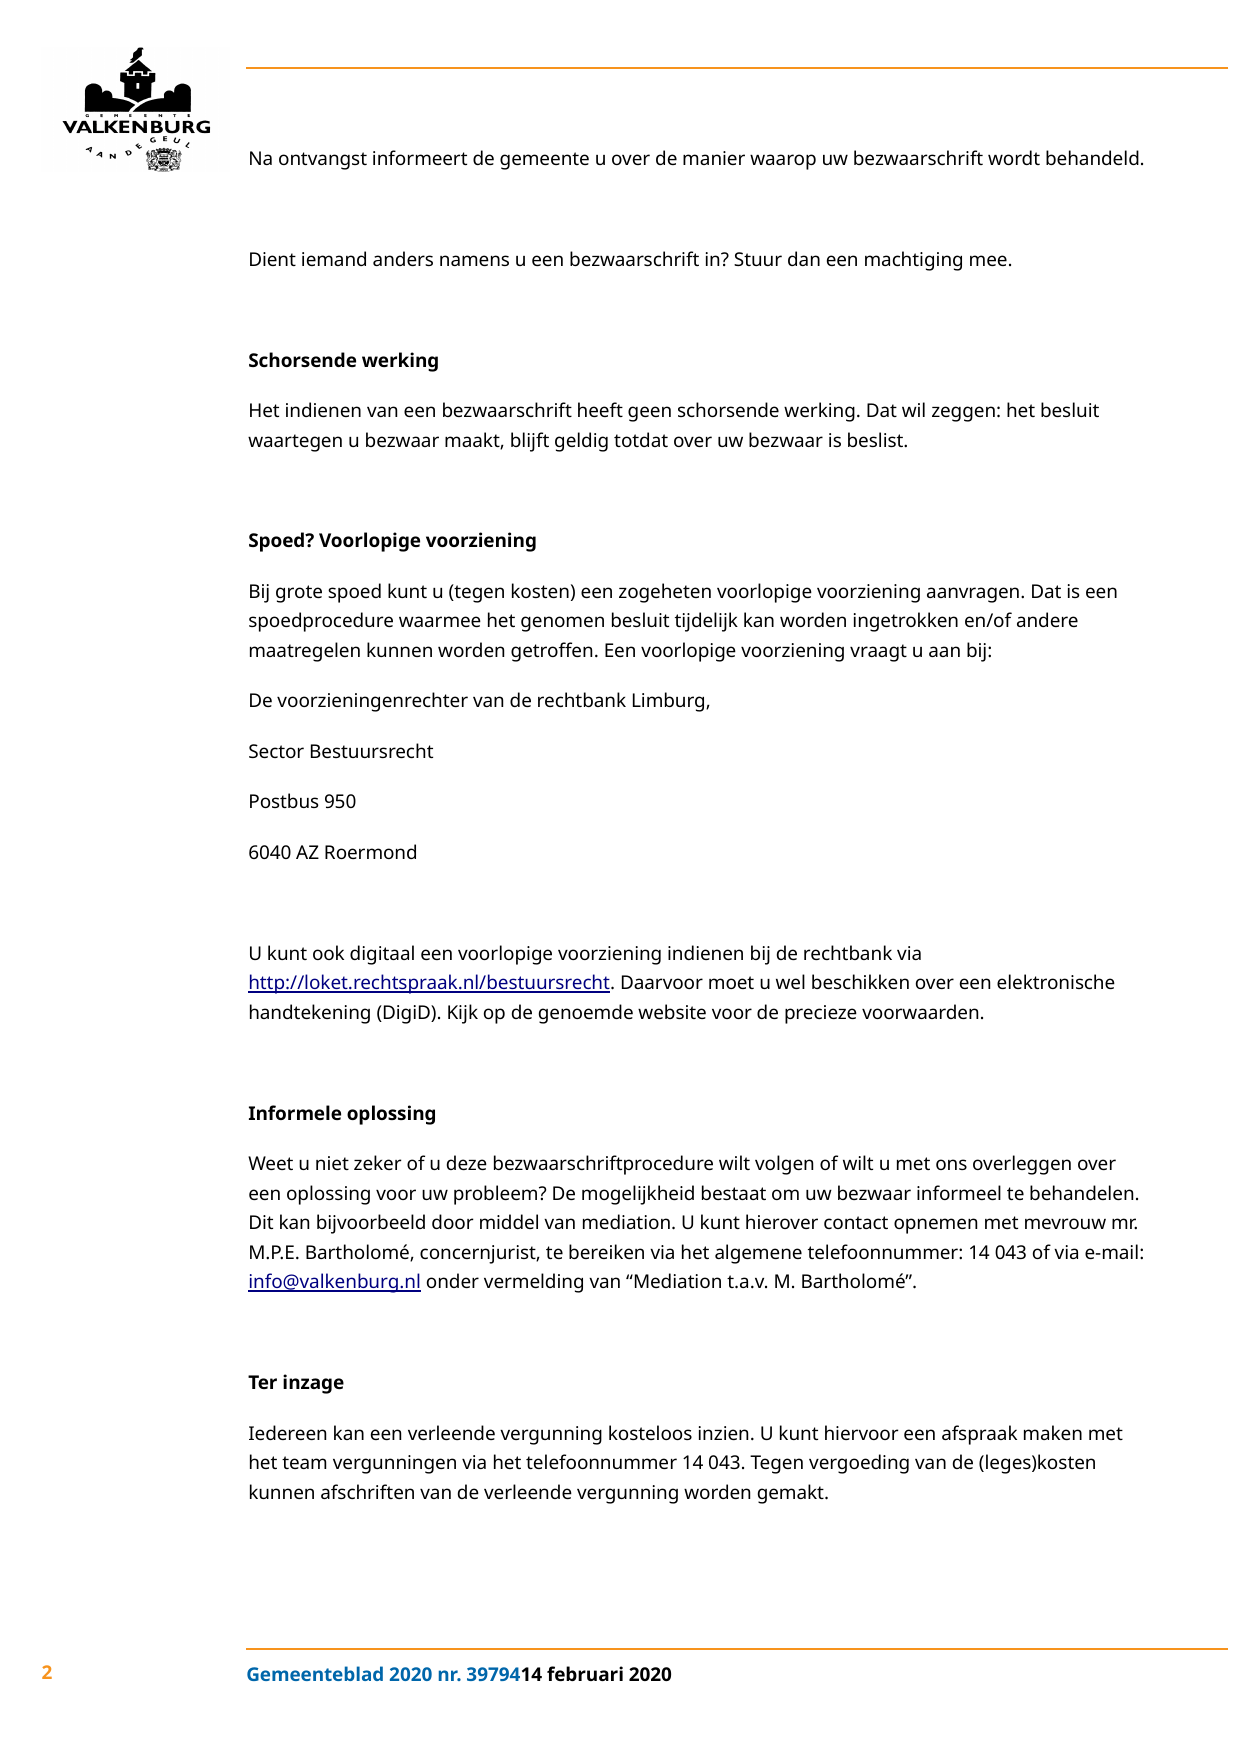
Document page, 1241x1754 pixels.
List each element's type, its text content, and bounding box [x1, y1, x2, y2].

text U kunt ook digitaal een voorlopige voorziening indienen bij de rechtbank via http://loket.rechtspraak.nl/bestuursrecht. Daarvoor moet u wel beschikken over een elektronische handtekening (DigiD). Kijk op de genoemde website voor de precieze voorwaarden. [248, 940, 1152, 1025]
text Spoed? Voorlopige voorziening [248, 528, 1152, 553]
picture [41, 47, 231, 172]
text Bij grote spoed kunt u (tegen kosten) een zogeheten voorlopige voorziening aanvragen. Dat is een spoedprocedure waarmee het genomen besluit tijdelijk kan worden ingetrokken en/of andere maatregelen kunnen worden getroffen. Een voorlopige voorziening vraagt u aan bij: [248, 578, 1152, 663]
text Het indienen van een bezwaarschrift heeft geen schorsende werking. Dat wil zeggen: het besluit waartegen u bezwaar maakt, blijft geldig totdat over uw bezwaar is beslist. [248, 397, 1152, 453]
text Schorsende werking [248, 347, 1152, 373]
text Dient iemand anders namens u een bezwaarschrift in? Stuur dan een machtiging mee. [248, 246, 1152, 272]
text 6040 AZ Roermond [248, 839, 1152, 865]
text Postbus 950 [248, 788, 1152, 814]
text Na ontvangst informeert de gemeente u over de manier waarop uw bezwaarschrift wordt behandeld. [248, 145, 1152, 171]
text Ter inzage [248, 1369, 1152, 1395]
text Sector Bestuursrecht [248, 738, 1152, 764]
text De voorzieningenrechter van de rechtbank Limburg, [248, 688, 1152, 713]
text Weet u niet zeker of u deze bezwaarschriftprocedure wilt volgen of wilt u met ons overleggen over een oplossing voor uw probleem? De mogelijkheid bestaat om uw bezwaar informeel te behandelen. Dit kan bijvoorbeeld door middel van mediation. U kunt hierover contact opnemen met mevrouw mr. M.P.E. Bartholomé, concernjurist, te bereiken via het algemene telefoonnummer: 14 043 of via e-mail: info@valkenburg.nl onder vermelding van “Mediation t.a.v. M. Bartholomé”. [248, 1150, 1152, 1294]
text Informele oplossing [248, 1100, 1152, 1126]
text Iedereen kan een verleende vergunning kosteloos inzien. U kunt hiervoor een afspraak maken met het team vergunningen via het telefoonnummer 14 043. Tegen vergoeding van de (leges)kosten kunnen afschriften van de verleende vergunning worden gemakt. [248, 1420, 1152, 1505]
